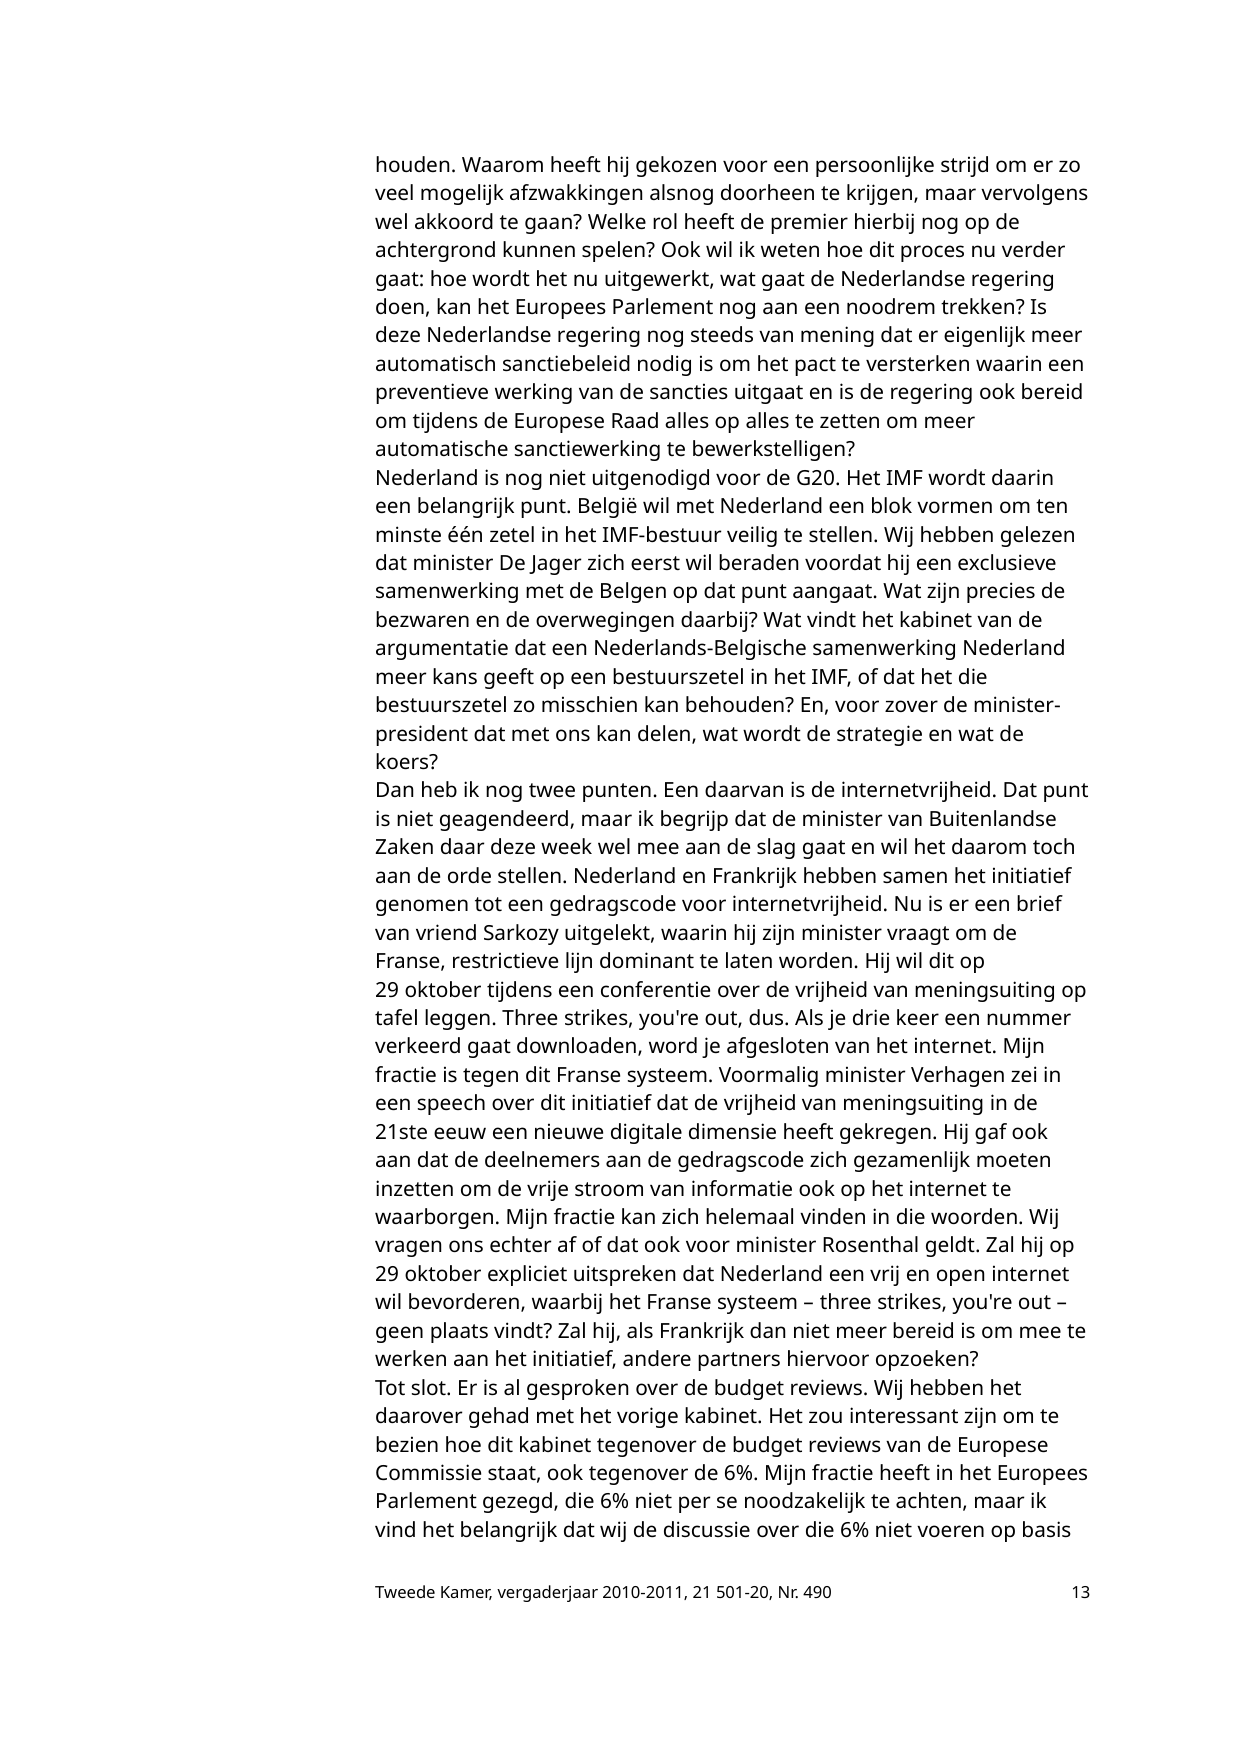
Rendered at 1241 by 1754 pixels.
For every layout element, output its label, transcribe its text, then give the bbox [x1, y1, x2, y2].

text Dan heb ik nog twee punten. Een daarvan is de internetvrijheid. Dat punt is niet geagendeerd, maar ik begrijp dat de minister van Buitenlandse Zaken daar deze week wel mee aan de slag gaat en wil het daarom toch aan de orde stellen. Nederland en Frankrijk hebben samen het initiatief genomen tot een gedragscode voor internetvrijheid. Nu is er een brief van vriend Sarkozy uitgelekt, waarin hij zijn minister vraagt om de Franse, restrictieve lijn dominant te laten worden. Hij wil dit op 29 oktober tijdens een conferentie over de vrijheid van meningsuiting op tafel leggen. Three strikes, you're out, dus. Als je drie keer een nummer verkeerd gaat downloaden, word je afgesloten van het internet. Mijn fractie is tegen dit Franse systeem. Voormalig minister Verhagen zei in een speech over dit initiatief dat de vrijheid van meningsuiting in de 21ste eeuw een nieuwe digitale dimensie heeft gekregen. Hij gaf ook aan dat de deelnemers aan de gedragscode zich gezamenlijk moeten inzetten om de vrije stroom van informatie ook op het internet te waarborgen. Mijn fractie kan zich helemaal vinden in die woorden. Wij vragen ons echter af of dat ook voor minister Rosenthal geldt. Zal hij op 29 oktober expliciet uitspreken dat Nederland een vrij en open internet wil bevorderen, waarbij het Franse systeem – three strikes, you're out – geen plaats vindt? Zal hij, als Frankrijk dan niet meer bereid is om mee te werken aan het initiatief, andere partners hiervoor opzoeken? [375, 776, 1090, 1373]
text Tot slot. Er is al gesproken over de budget reviews. Wij hebben het daarover gehad met het vorige kabinet. Het zou interessant zijn om te bezien hoe dit kabinet tegenover de budget reviews van de Europese Commissie staat, ook tegenover de 6%. Mijn fractie heeft in het Europees Parlement gezegd, die 6% niet per se noodzakelijk te achten, maar ik vind het belangrijk dat wij de discussie over die 6% niet voeren op basis [375, 1373, 1090, 1543]
text Nederland is nog niet uitgenodigd voor de G20. Het IMF wordt daarin een belangrijk punt. België wil met Nederland een blok vormen om ten minste één zetel in het IMF-bestuur veilig te stellen. Wij hebben gelezen dat minister De Jager zich eerst wil beraden voordat hij een exclusieve samenwerking met de Belgen op dat punt aangaat. Wat zijn precies de bezwaren en de overwegingen daarbij? Wat vindt het kabinet van de argumentatie dat een Nederlands-Belgische samenwerking Nederland meer kans geeft op een bestuurszetel in het IMF, of dat het die bestuurszetel zo misschien kan behouden? En, voor zover de minister-president dat met ons kan delen, wat wordt de strategie en wat de koers? [375, 463, 1090, 776]
text houden. Waarom heeft hij gekozen voor een persoonlijke strijd om er zo veel mogelijk afzwakkingen alsnog doorheen te krijgen, maar vervolgens wel akkoord te gaan? Welke rol heeft de premier hierbij nog op de achtergrond kunnen spelen? Ook wil ik weten hoe dit proces nu verder gaat: hoe wordt het nu uitgewerkt, wat gaat de Nederlandse regering doen, kan het Europees Parlement nog aan een noodrem trekken? Is deze Nederlandse regering nog steeds van mening dat er eigenlijk meer automatisch sanctiebeleid nodig is om het pact te versterken waarin een preventieve werking van de sancties uitgaat en is de regering ook bereid om tijdens de Europese Raad alles op alles te zetten om meer automatische sanctiewerking te bewerkstelligen? [375, 150, 1090, 463]
